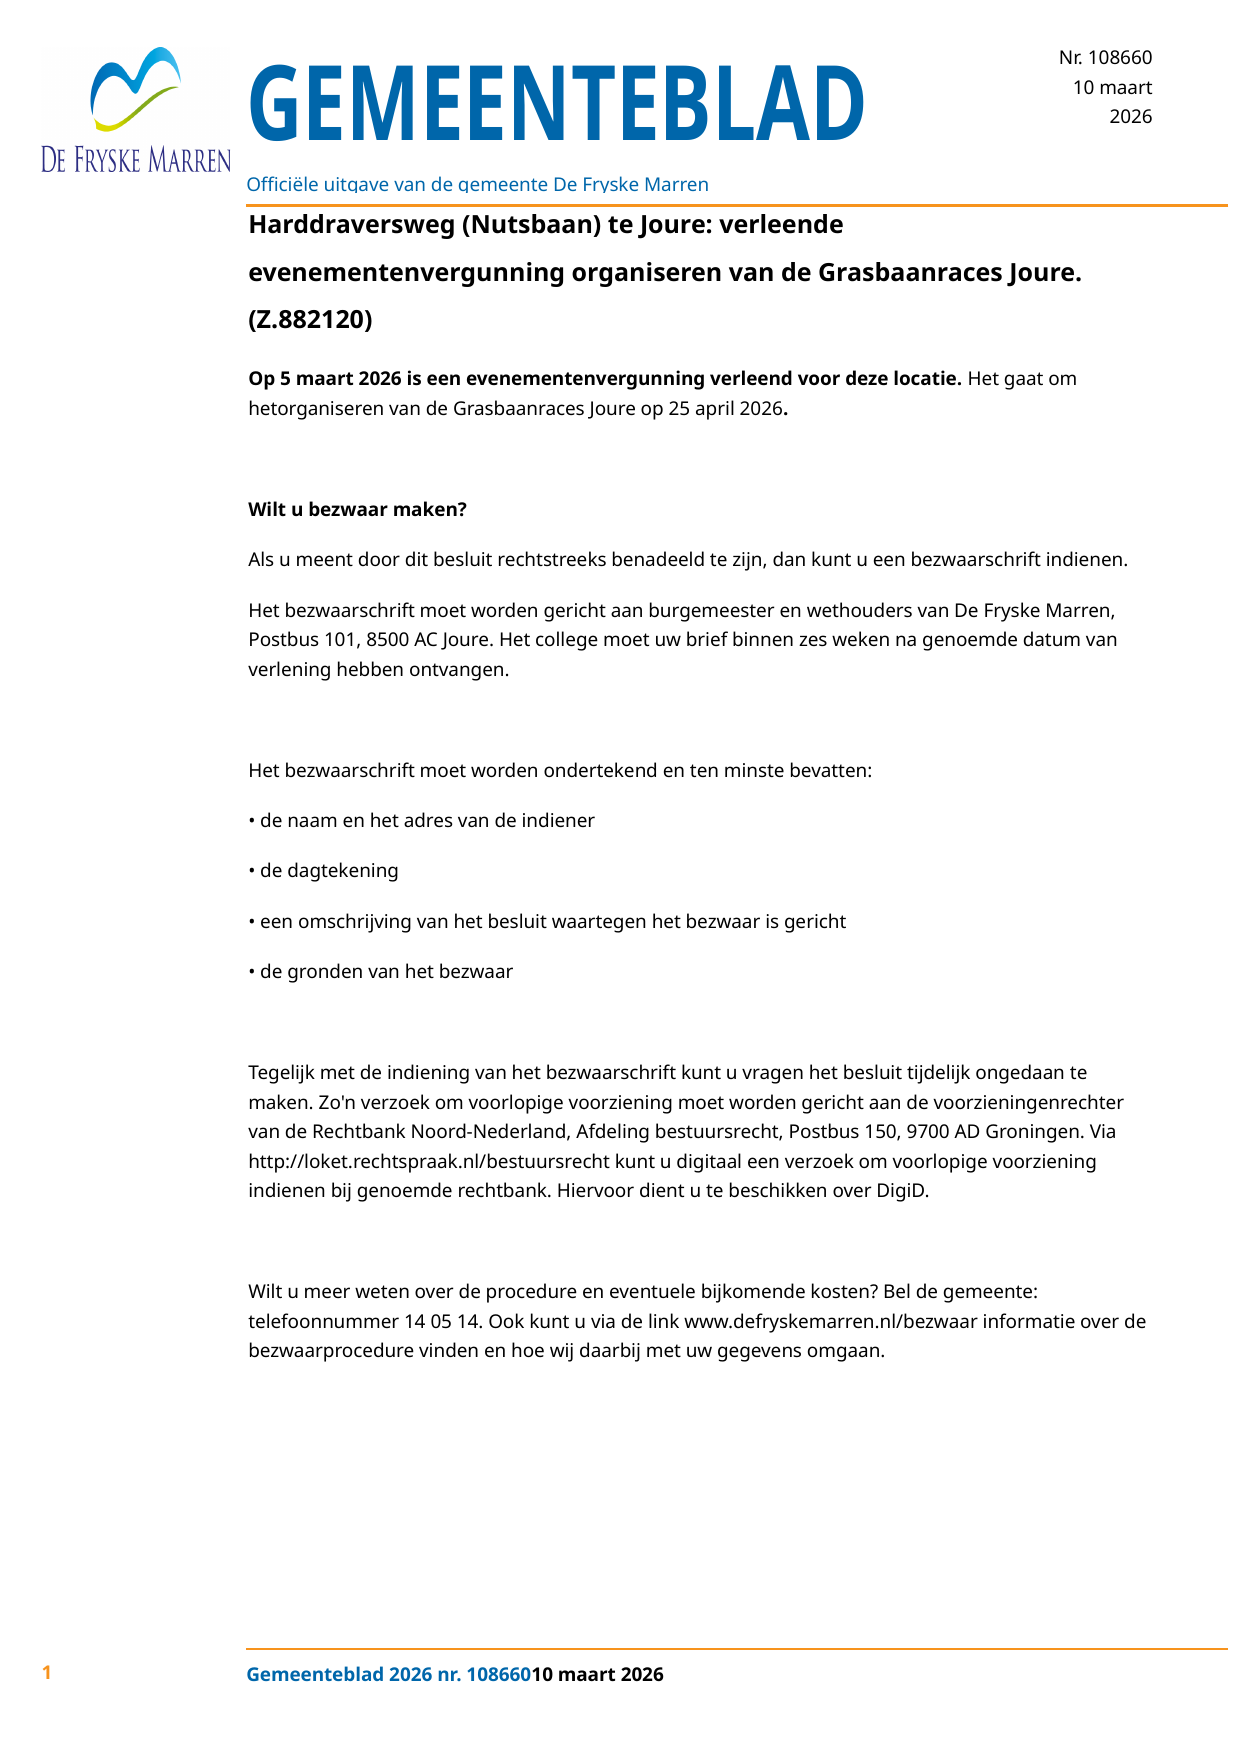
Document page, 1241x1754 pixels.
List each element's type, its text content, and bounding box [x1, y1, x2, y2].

text Het bezwaarschrift moet worden gericht aan burgemeester en wethouders van De Fryske Marren, Postbus 101, 8500 AC Joure. Het college moet uw brief binnen zes weken na genoemde datum van verlening hebben ontvangen. [248, 597, 1152, 682]
text Tegelijk met de indiening van het bezwaarschrift kunt u vragen het besluit tijdelijk ongedaan te maken. Zo'n verzoek om voorlopige voorziening moet worden gericht aan de voorzieningenrechter van de Rechtbank Noord-Nederland, Afdeling bestuursrecht, Postbus 150, 9700 AD Groningen. Via http://loket.rechtspraak.nl/bestuursrecht kunt u digitaal een verzoek om voorlopige voorziening indienen bij genoemde rechtbank. Hiervoor dient u te beschikken over DigiD. [248, 1059, 1152, 1203]
text • de naam en het adres van de indiener [248, 807, 1152, 833]
text Het bezwaarschrift moet worden ondertekend en ten minste bevatten: [248, 757, 1152, 782]
text Harddraversweg (Nutsbaan) te Joure: verleende evenementenvergunning organiseren van de Grasbaanraces Joure. (Z.882120) [248, 207, 1152, 336]
text Wilt u meer weten over de procedure en eventuele bijkomende kosten? Bel de gemeente: telefoonnummer 14 05 14. Ook kunt u via de link www.defryskemarren.nl/bezwaar informatie over de bezwaarprocedure vinden en hoe wij daarbij met uw gegevens omgaan. [248, 1278, 1152, 1363]
picture [41, 47, 231, 172]
text Als u meent door dit besluit rechtstreeks benadeeld te zijn, dan kunt u een bezwaarschrift indienen. [248, 546, 1152, 572]
text • een omschrijving van het besluit waartegen het bezwaar is gericht [248, 908, 1152, 934]
text • de dagtekening [248, 858, 1152, 883]
text Op 5 maart 2026 is een evenementenvergunning verleend voor deze locatie. Het gaat om hetorganiseren van de Grasbaanraces Joure op 25 april 2026. [248, 366, 1152, 421]
text • de gronden van het bezwaar [248, 958, 1152, 984]
text Wilt u bezwaar maken? [248, 496, 1152, 522]
